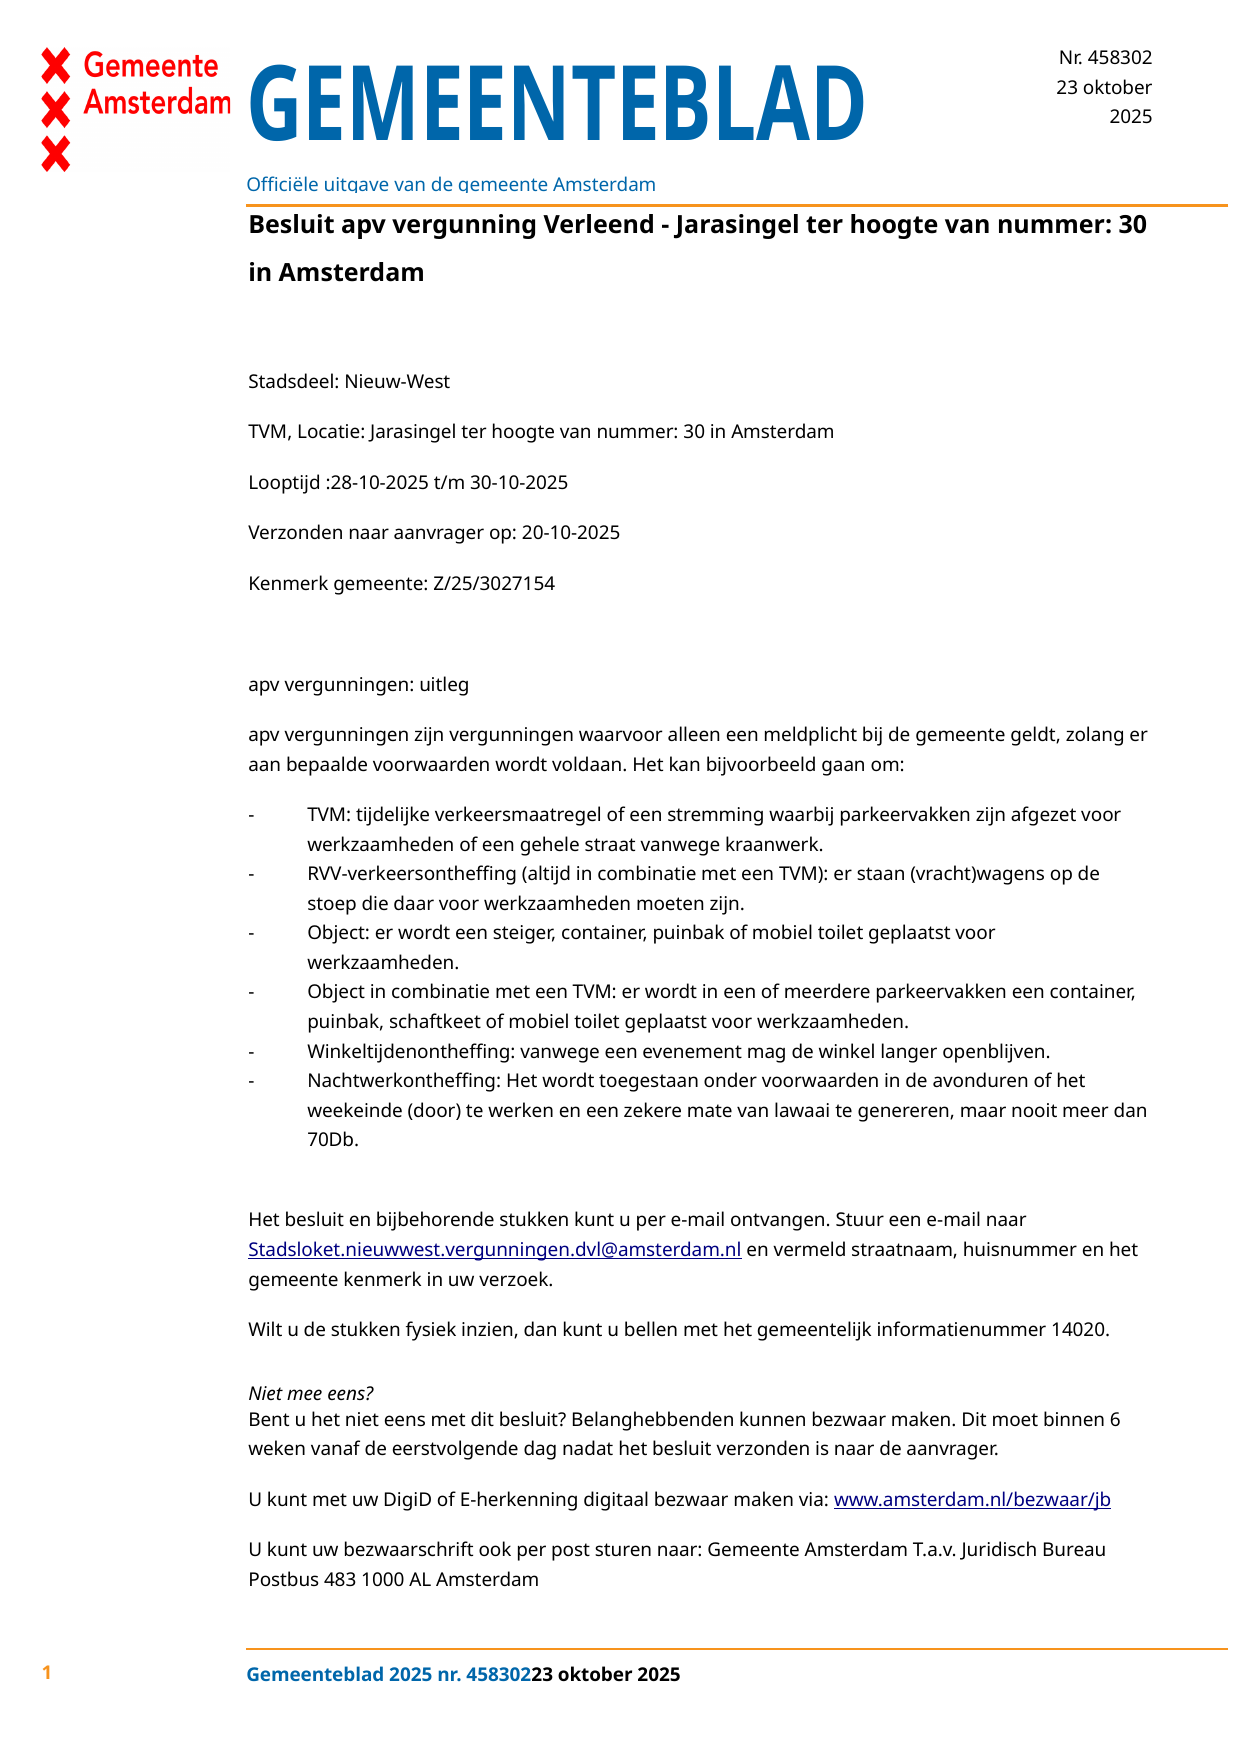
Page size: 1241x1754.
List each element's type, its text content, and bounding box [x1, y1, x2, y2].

text TVM, Locatie: Jarasingel ter hoogte van nummer: 30 in Amsterdam [248, 419, 1152, 444]
text U kunt uw bezwaarschrift ook per post sturen naar: Gemeente Amsterdam T.a.v. Juridisch Bureau Postbus 483 1000 AL Amsterdam [248, 1536, 1152, 1592]
text Kenmerk gemeente: Z/25/3027154 [248, 570, 1152, 596]
text Stadsdeel: Nieuw-West [248, 368, 1152, 394]
text Het besluit en bijbehorende stukken kunt u per e-mail ontvangen. Stuur een e-mail naar Stadsloket.nieuwwest.vergunningen.dvl@amsterdam.nl en vermeld straatnaam, huisnummer en het gemeente kenmerk in uw verzoek. [248, 1207, 1152, 1292]
picture [41, 47, 231, 172]
text apv vergunningen zijn vergunningen waarvoor alleen een meldplicht bij de gemeente geldt, zolang er aan bepaalde voorwaarden wordt voldaan. Het kan bijvoorbeeld gaan om: [248, 721, 1152, 777]
text Wilt u de stukken fysiek inzien, dan kunt u bellen met het gemeentelijk informatienummer 14020. [248, 1316, 1152, 1342]
text Verzonden naar aanvrager op: 20-10-2025 [248, 519, 1152, 545]
text Looptijd :28-10-2025 t/m 30-10-2025 [248, 469, 1152, 495]
text Besluit apv vergunning Verleend - Jarasingel ter hoogte van nummer: 30 in Amsterdam [248, 207, 1152, 288]
list TVM: tijdelijke verkeersmaatregel of een stremming waarbij parkeervakken zijn afgezet voor werkzaamheden of een gehele straat vanwege kraanwerk. [248, 801, 1152, 857]
text Niet mee eens? [248, 1380, 1152, 1406]
text Bent u het niet eens met dit besluit? Belanghebbenden kunnen bezwaar maken. Dit moet binnen 6 weken vanaf de eerstvolgende dag nadat het besluit verzonden is naar de aanvrager. [248, 1406, 1152, 1461]
list Nachtwerkontheffing: Het wordt toegestaan onder voorwaarden in de avonduren of het weekeinde (door) te werken en een zekere mate van lawaai te genereren, maar nooit meer dan 70Db. [248, 1067, 1152, 1152]
text U kunt met uw DigiD of E-herkenning digitaal bezwaar maken via: www.amsterdam.nl/bezwaar/jb [248, 1486, 1152, 1512]
list Object in combinatie met een TVM: er wordt in een of meerdere parkeervakken een container, puinbak, schaftkeet of mobiel toilet geplaatst voor werkzaamheden. [248, 979, 1152, 1034]
text apv vergunningen: uitleg [248, 671, 1152, 697]
list Object: er wordt een steiger, container, puinbak of mobiel toilet geplaatst voor werkzaamheden. [248, 919, 1152, 975]
list Winkeltijdenontheffing: vanwege een evenement mag de winkel langer openblijven. [248, 1038, 1152, 1064]
list RVV-verkeersontheffing (altijd in combinatie met een TVM): er staan (vracht)wagens op de stoep die daar voor werkzaamheden moeten zijn. [248, 860, 1152, 916]
